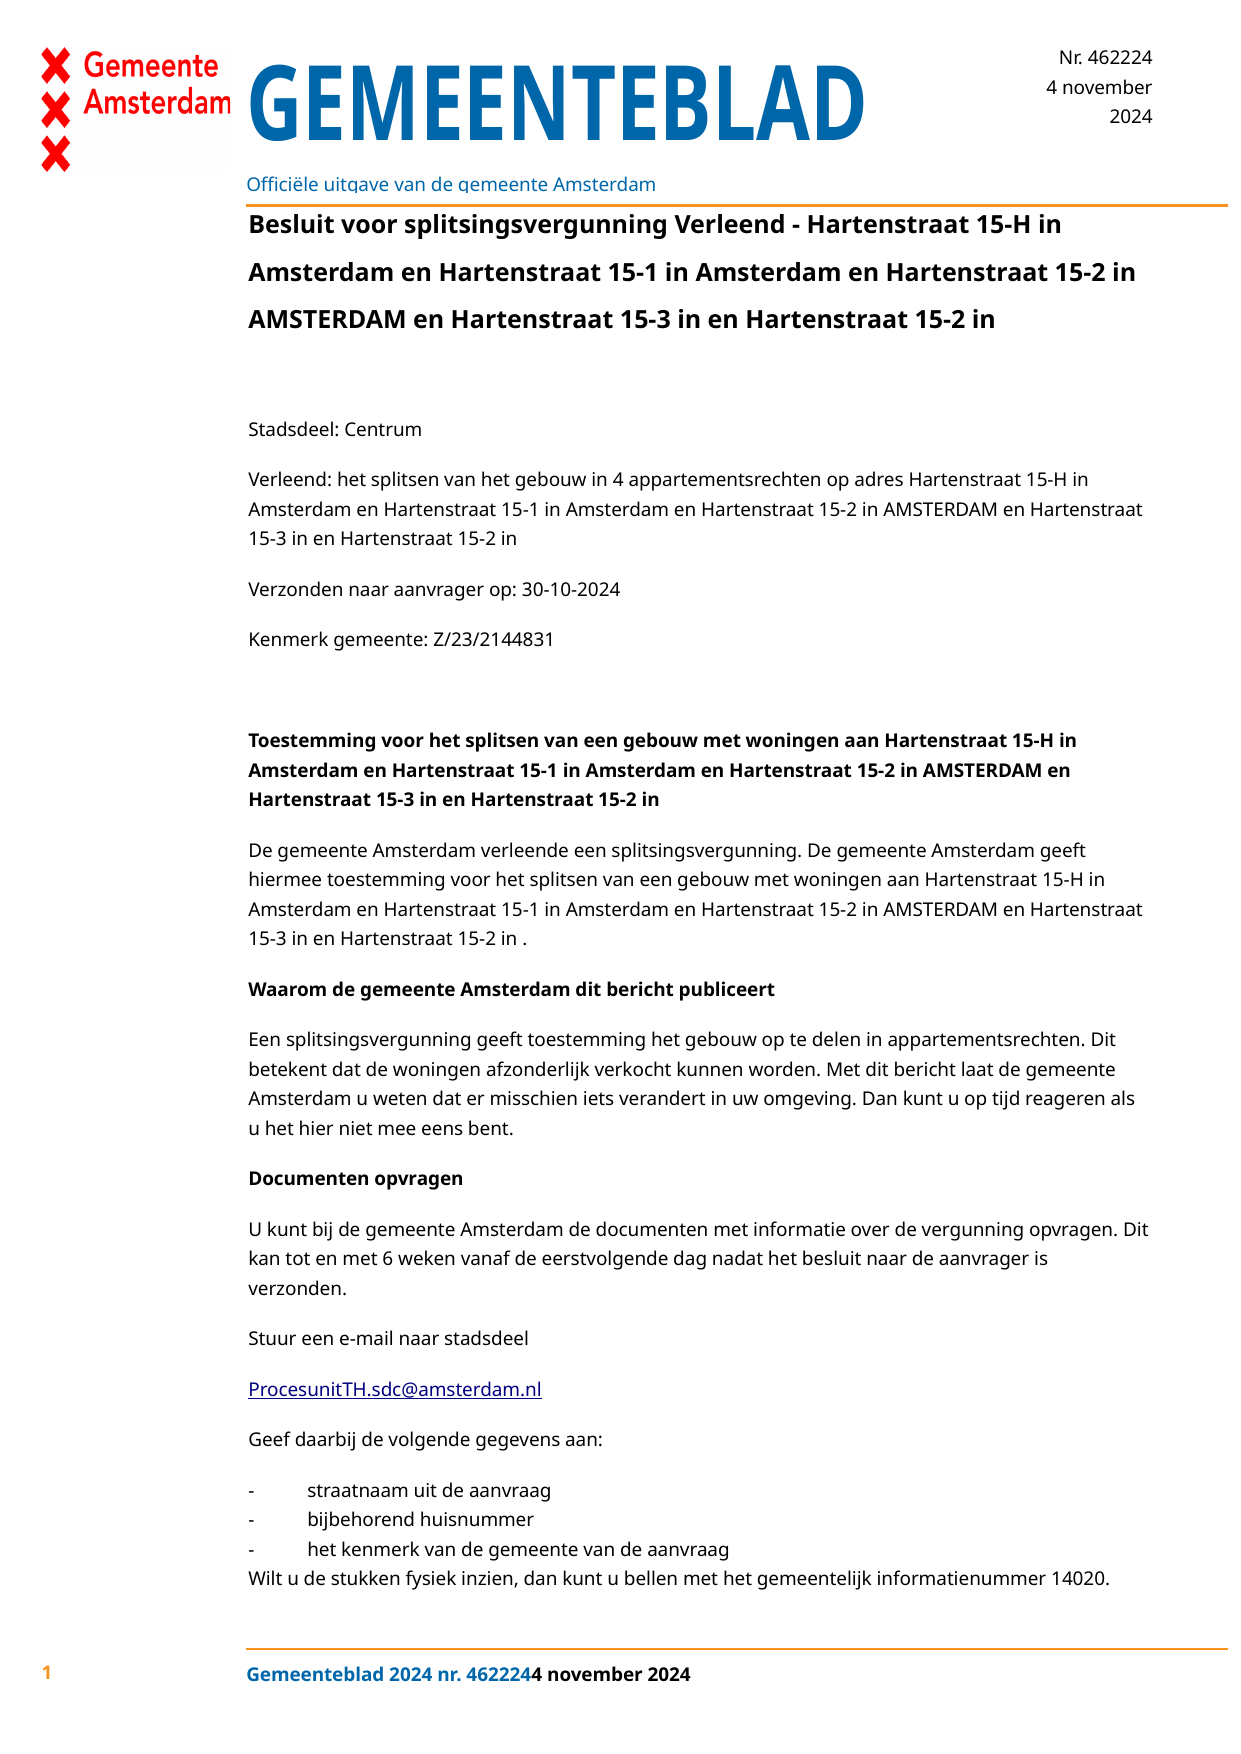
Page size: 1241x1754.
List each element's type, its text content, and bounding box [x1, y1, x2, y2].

text Waarom de gemeente Amsterdam dit bericht publiceert [248, 976, 1152, 1002]
list het kenmerk van de gemeente van de aanvraag [248, 1536, 1152, 1562]
text Stuur een e-mail naar stadsdeel [248, 1326, 1152, 1351]
text Verzonden naar aanvrager op: 30-10-2024 [248, 576, 1152, 602]
text Stadsdeel: Centrum [248, 416, 1152, 442]
text Wilt u de stukken fysiek inzien, dan kunt u bellen met het gemeentelijk informatienummer 14020. [248, 1566, 1152, 1591]
text De gemeente Amsterdam verleende een splitsingsvergunning. De gemeente Amsterdam geeft hiermee toestemming voor het splitsen van een gebouw met woningen aan Hartenstraat 15-H in Amsterdam en Hartenstraat 15-1 in Amsterdam en Hartenstraat 15-2 in AMSTERDAM en Hartenstraat 15-3 in en Hartenstraat 15-2 in . [248, 837, 1152, 951]
text Geef daarbij de volgende gegevens aan: [248, 1426, 1152, 1452]
list bijbehorend huisnummer [248, 1506, 1152, 1532]
picture [41, 47, 231, 172]
text ProcesunitTH.sdc@amsterdam.nl [248, 1376, 1152, 1402]
text Toestemming voor het splitsen van een gebouw met woningen aan Hartenstraat 15-H in Amsterdam en Hartenstraat 15-1 in Amsterdam en Hartenstraat 15-2 in AMSTERDAM en Hartenstraat 15-3 in en Hartenstraat 15-2 in [248, 727, 1152, 812]
text Een splitsingsvergunning geeft toestemming het gebouw op te delen in appartementsrechten. Dit betekent dat de woningen afzonderlijk verkocht kunnen worden. Met dit bericht laat de gemeente Amsterdam u weten dat er misschien iets verandert in uw omgeving. Dan kunt u op tijd reageren als u het hier niet mee eens bent. [248, 1026, 1152, 1141]
text Besluit voor splitsingsvergunning Verleend - Hartenstraat 15-H in Amsterdam en Hartenstraat 15-1 in Amsterdam en Hartenstraat 15-2 in AMSTERDAM en Hartenstraat 15-3 in en Hartenstraat 15-2 in [248, 207, 1152, 336]
text Verleend: het splitsen van het gebouw in 4 appartementsrechten op adres Hartenstraat 15-H in Amsterdam en Hartenstraat 15-1 in Amsterdam en Hartenstraat 15-2 in AMSTERDAM en Hartenstraat 15-3 in en Hartenstraat 15-2 in [248, 466, 1152, 551]
text U kunt bij de gemeente Amsterdam de documenten met informatie over de vergunning opvragen. Dit kan tot en met 6 weken vanaf de eerstvolgende dag nadat het besluit naar de aanvrager is verzonden. [248, 1216, 1152, 1301]
text Kenmerk gemeente: Z/23/2144831 [248, 626, 1152, 652]
list straatnaam uit de aanvraag [248, 1477, 1152, 1502]
text Documenten opvragen [248, 1166, 1152, 1191]
